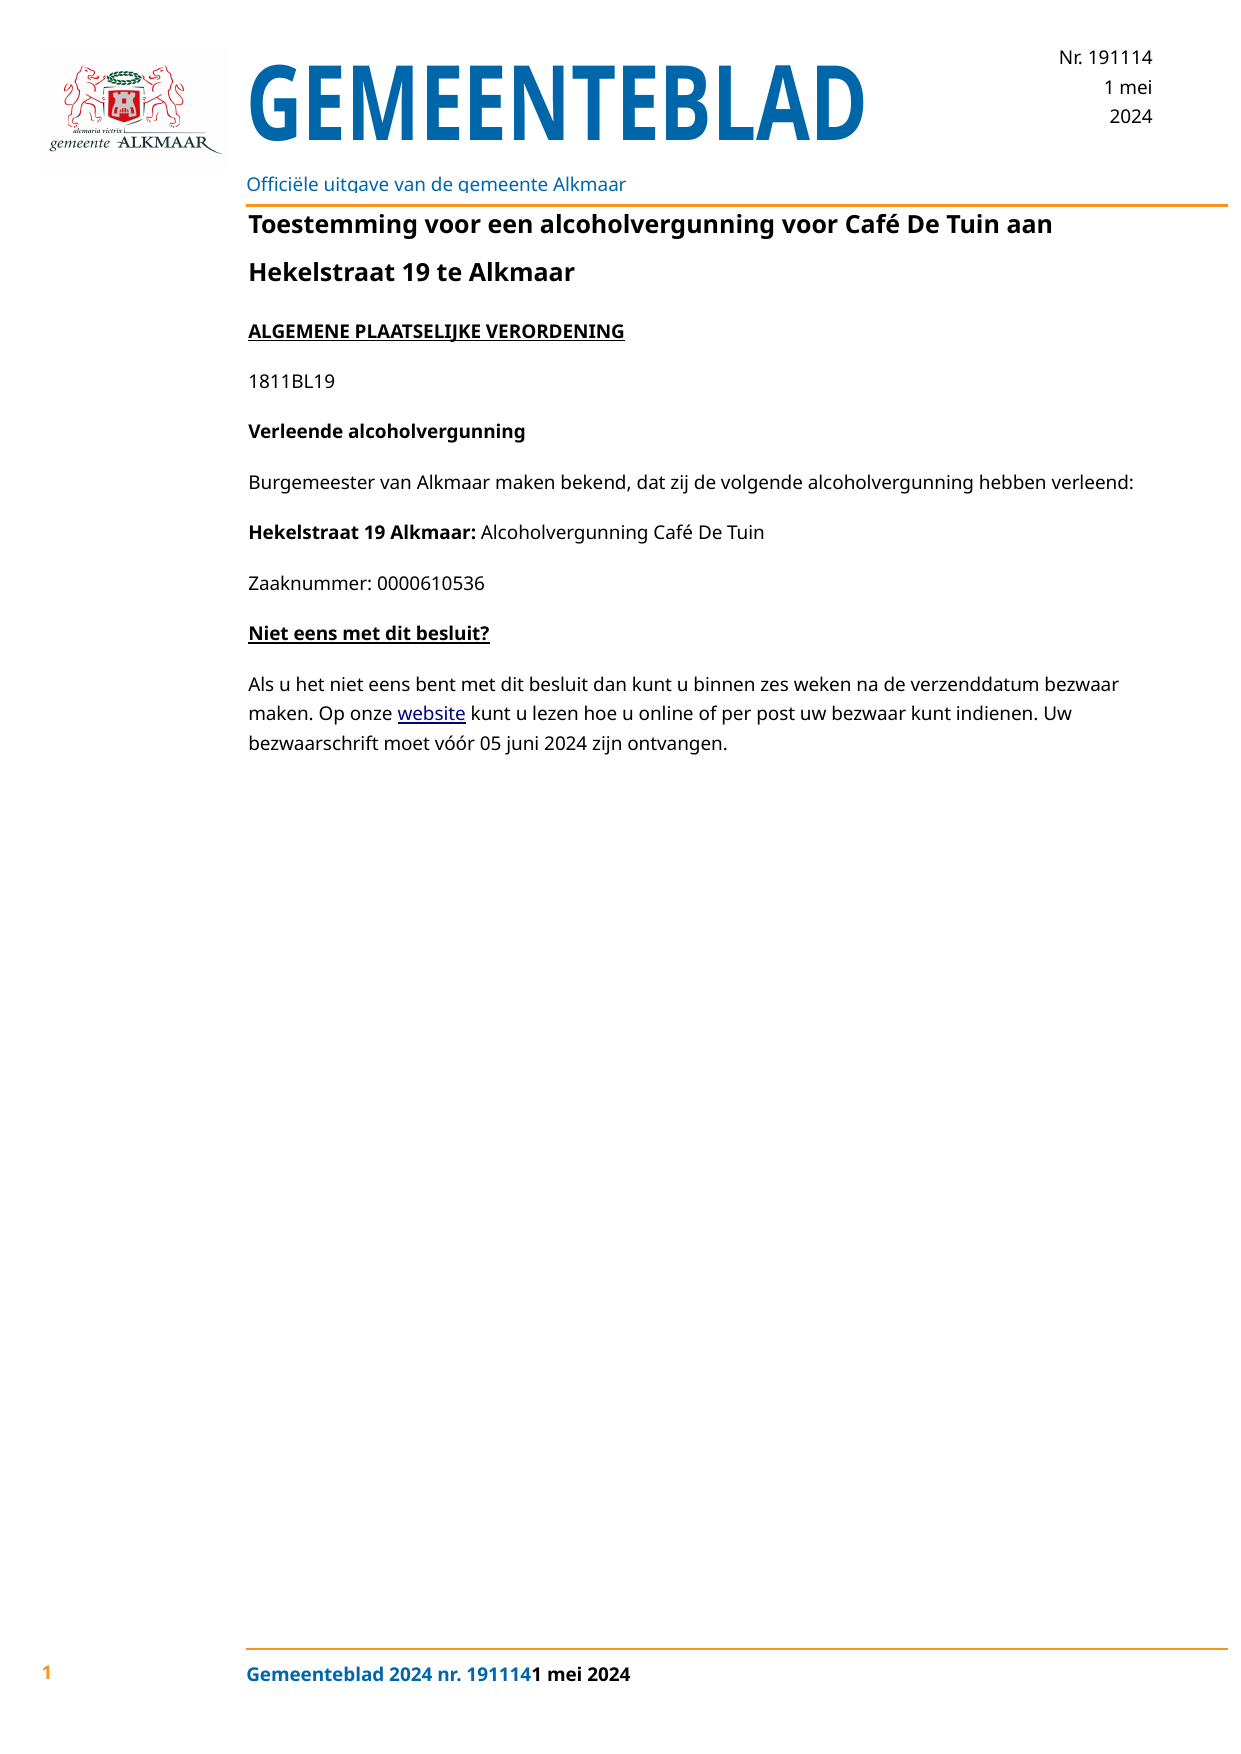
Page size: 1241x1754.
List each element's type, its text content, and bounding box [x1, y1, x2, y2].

text ALGEMENE PLAATSELIJKE VERORDENING [248, 318, 1152, 344]
text Toestemming voor een alcoholvergunning voor Café De Tuin aan Hekelstraat 19 te Alkmaar [248, 207, 1152, 288]
text 1811BL19 [248, 368, 1152, 394]
text Burgemeester van Alkmaar maken bekend, dat zij de volgende alcoholvergunning hebben verleend: [248, 469, 1152, 495]
text Verleende alcoholvergunning [248, 419, 1152, 444]
picture [41, 47, 231, 172]
text Niet eens met dit besluit? [248, 620, 1152, 646]
text Zaaknummer: 0000610536 [248, 570, 1152, 596]
text Hekelstraat 19 Alkmaar: Alcoholvergunning Café De Tuin [248, 519, 1152, 545]
text Als u het niet eens bent met dit besluit dan kunt u binnen zes weken na de verzenddatum bezwaar maken. Op onze website kunt u lezen hoe u online of per post uw bezwaar kunt indienen. Uw bezwaarschrift moet vóór 05 juni 2024 zijn ontvangen. [248, 671, 1152, 756]
